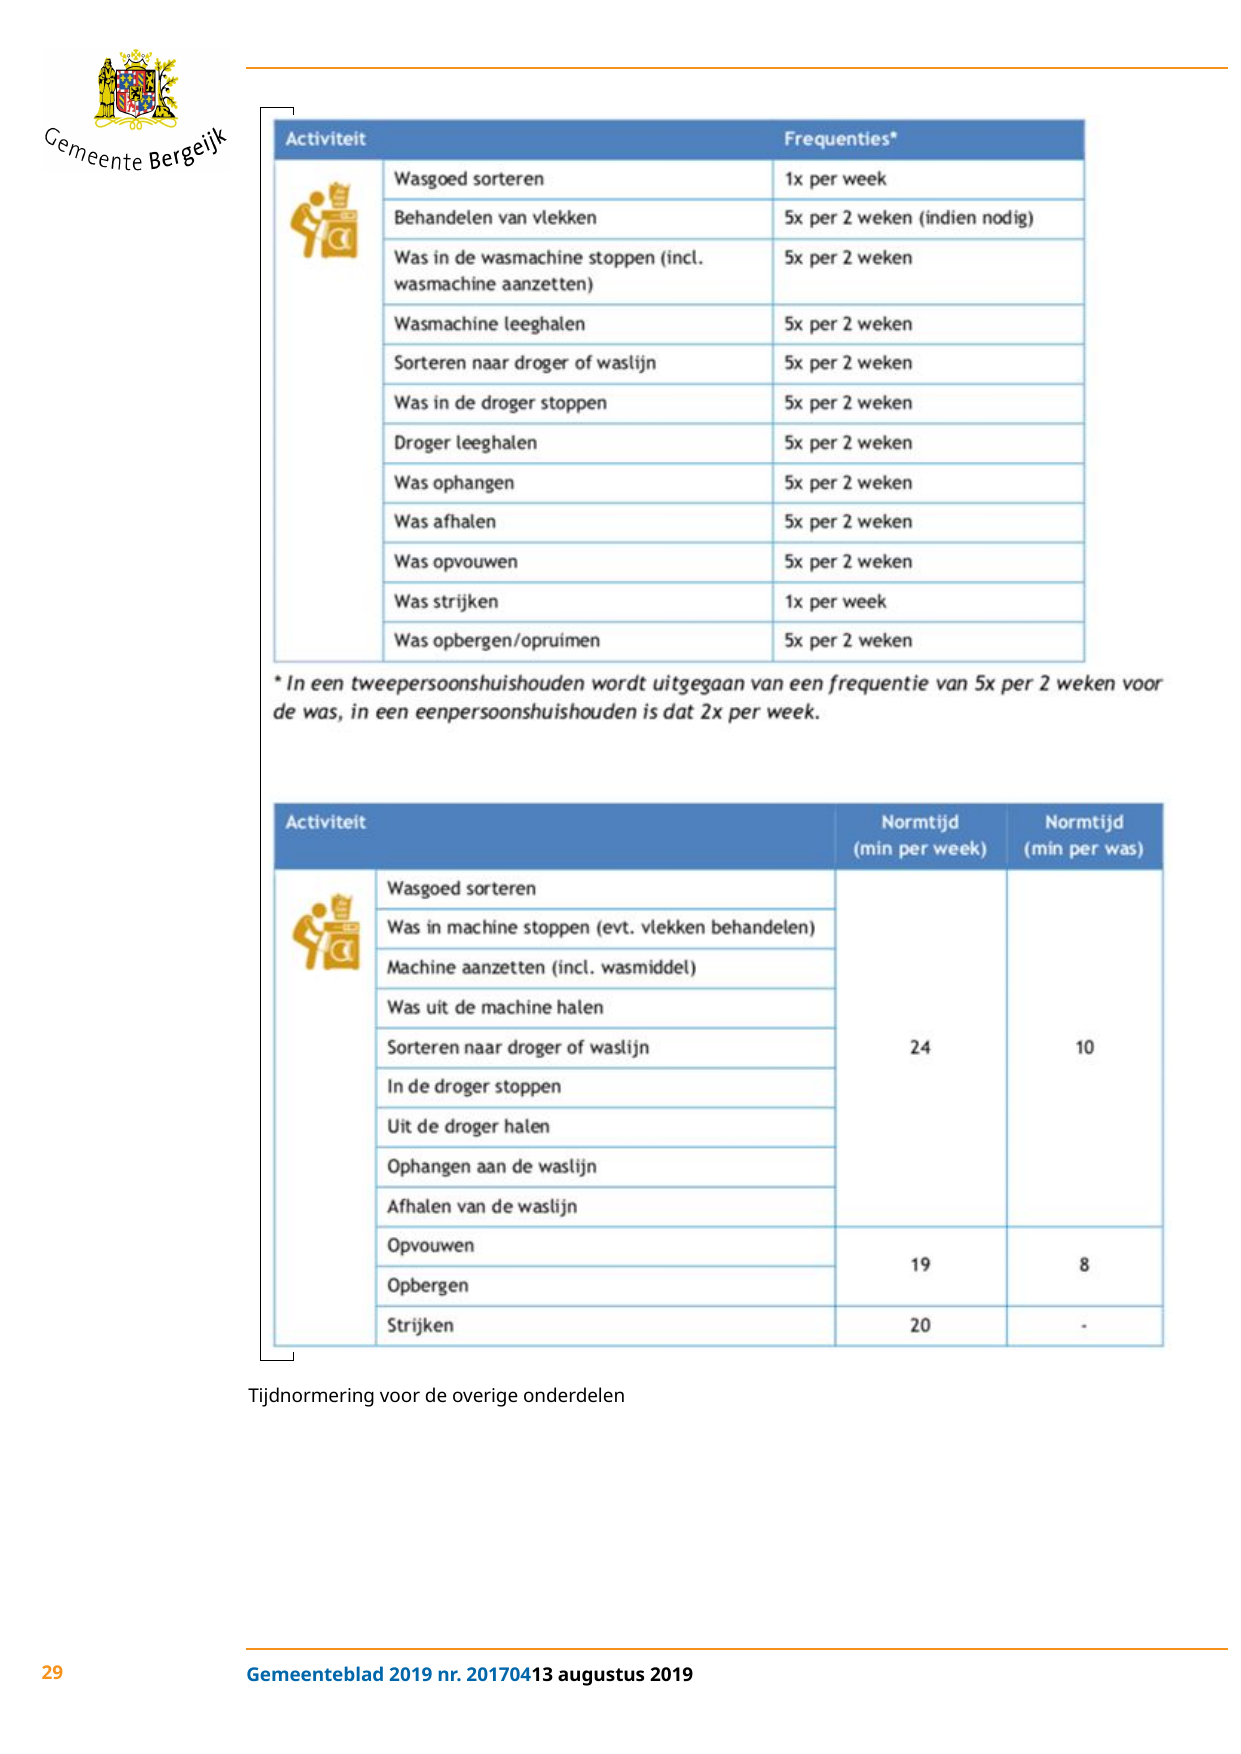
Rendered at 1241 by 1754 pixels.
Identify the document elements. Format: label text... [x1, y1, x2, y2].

text Tijdnormering voor de overige onderdelen [248, 1382, 1152, 1408]
picture [268, 115, 1173, 1352]
picture [41, 47, 231, 172]
